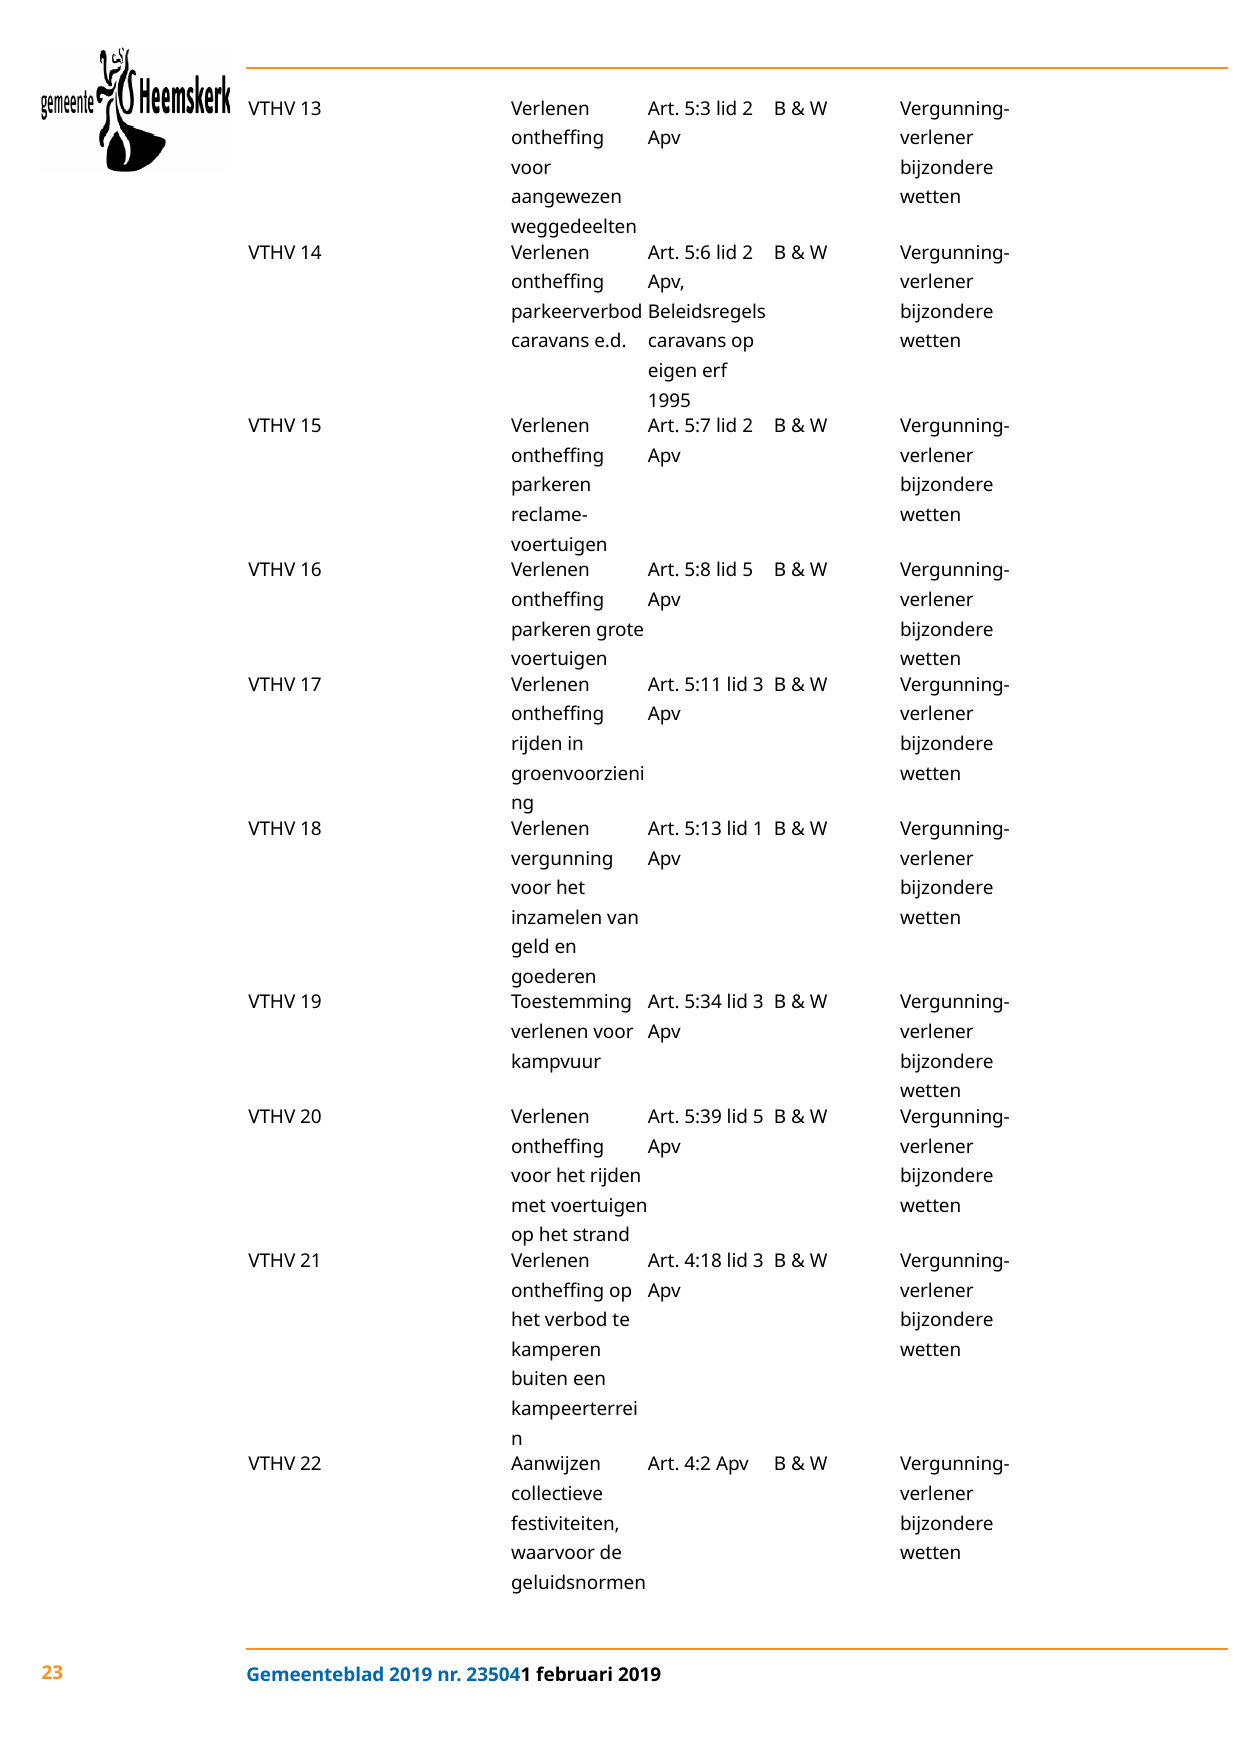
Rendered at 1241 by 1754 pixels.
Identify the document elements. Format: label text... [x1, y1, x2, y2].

table_cell Vergunning-verlener bijzondere wetten [900, 239, 1026, 412]
table_cell [1026, 239, 1152, 412]
table_cell B & W [774, 1103, 900, 1247]
table_cell [1026, 671, 1152, 815]
table_cell Vergunning-verlener bijzondere wetten [900, 95, 1026, 239]
table_cell VTHV 13 [248, 95, 511, 239]
table_cell VTHV 22 [248, 1451, 511, 1594]
table_cell [1026, 989, 1152, 1103]
table_cell Art. 5:39 lid 5 Apv [648, 1103, 774, 1247]
table_cell VTHV 14 [248, 239, 511, 412]
table_cell Vergunning-verlener bijzondere wetten [900, 1103, 1026, 1247]
table_cell B & W [774, 815, 900, 989]
table_cell Art. 5:3 lid 2 Apv [648, 95, 774, 239]
table_cell Verlenen ontheffing parkeerverbod caravans e.d. [511, 239, 648, 412]
table_cell Verlenen vergunning voor het inzamelen van geld en goederen [511, 815, 648, 989]
table_cell Verlenen ontheffing parkeren grote voertuigen [511, 557, 648, 671]
table_cell Vergunning-verlener bijzondere wetten [900, 1247, 1026, 1451]
table_cell Art. 4:2 Apv [648, 1451, 774, 1594]
table_cell [1026, 95, 1152, 239]
table_cell Vergunning-verlener bijzondere wetten [900, 671, 1026, 815]
table_cell VTHV 15 [248, 413, 511, 557]
table_cell VTHV 20 [248, 1103, 511, 1247]
table_cell Vergunning-verlener bijzondere wetten [900, 557, 1026, 671]
table_cell Art. 5:7 lid 2 Apv [648, 413, 774, 557]
table_cell B & W [774, 1451, 900, 1594]
table_cell Toestemming verlenen voor kampvuur [511, 989, 648, 1103]
table_cell Art. 5:8 lid 5 Apv [648, 557, 774, 671]
table_cell [1026, 815, 1152, 989]
table_cell [1026, 1247, 1152, 1451]
picture [41, 47, 231, 172]
table_cell [1026, 1451, 1152, 1594]
table_cell Vergunning-verlener bijzondere wetten [900, 413, 1026, 557]
table_cell Art. 5:13 lid 1 Apv [648, 815, 774, 989]
table_cell VTHV 19 [248, 989, 511, 1103]
table_cell VTHV 18 [248, 815, 511, 989]
table_cell B & W [774, 95, 900, 239]
table_cell Art. 5:11 lid 3 Apv [648, 671, 774, 815]
table_cell VTHV 17 [248, 671, 511, 815]
table_cell Vergunning-verlener bijzondere wetten [900, 1451, 1026, 1594]
table_cell Art. 5:6 lid 2 Apv, Beleidsregels caravans op eigen erf 1995 [648, 239, 774, 412]
table_cell B & W [774, 671, 900, 815]
table_cell Verlenen ontheffing parkeren reclame-voertuigen [511, 413, 648, 557]
table_cell Vergunning-verlener bijzondere wetten [900, 815, 1026, 989]
table_cell B & W [774, 239, 900, 412]
table_cell B & W [774, 989, 900, 1103]
table_cell VTHV 16 [248, 557, 511, 671]
table_cell VTHV 21 [248, 1247, 511, 1451]
table_cell [1026, 557, 1152, 671]
table_cell B & W [774, 413, 900, 557]
table_cell [1026, 1103, 1152, 1247]
table_cell Art. 4:18 lid 3 Apv [648, 1247, 774, 1451]
table_cell Verlenen ontheffing rijden in groenvoorziening [511, 671, 648, 815]
table_cell Verlenen ontheffing voor het rijden met voertuigen op het strand [511, 1103, 648, 1247]
table_cell [1026, 413, 1152, 557]
table_cell B & W [774, 1247, 900, 1451]
table_cell B & W [774, 557, 900, 671]
table_cell Verlenen ontheffing voor aangewezen weggedeelten [511, 95, 648, 239]
table_cell Verlenen ontheffing op het verbod te kamperen buiten een kampeerterrein [511, 1247, 648, 1451]
table_cell Aanwijzen collectieve festiviteiten, waarvoor de geluidsnormen [511, 1451, 648, 1594]
table_cell Art. 5:34 lid 3 Apv [648, 989, 774, 1103]
table_cell Vergunning-verlener bijzondere wetten [900, 989, 1026, 1103]
